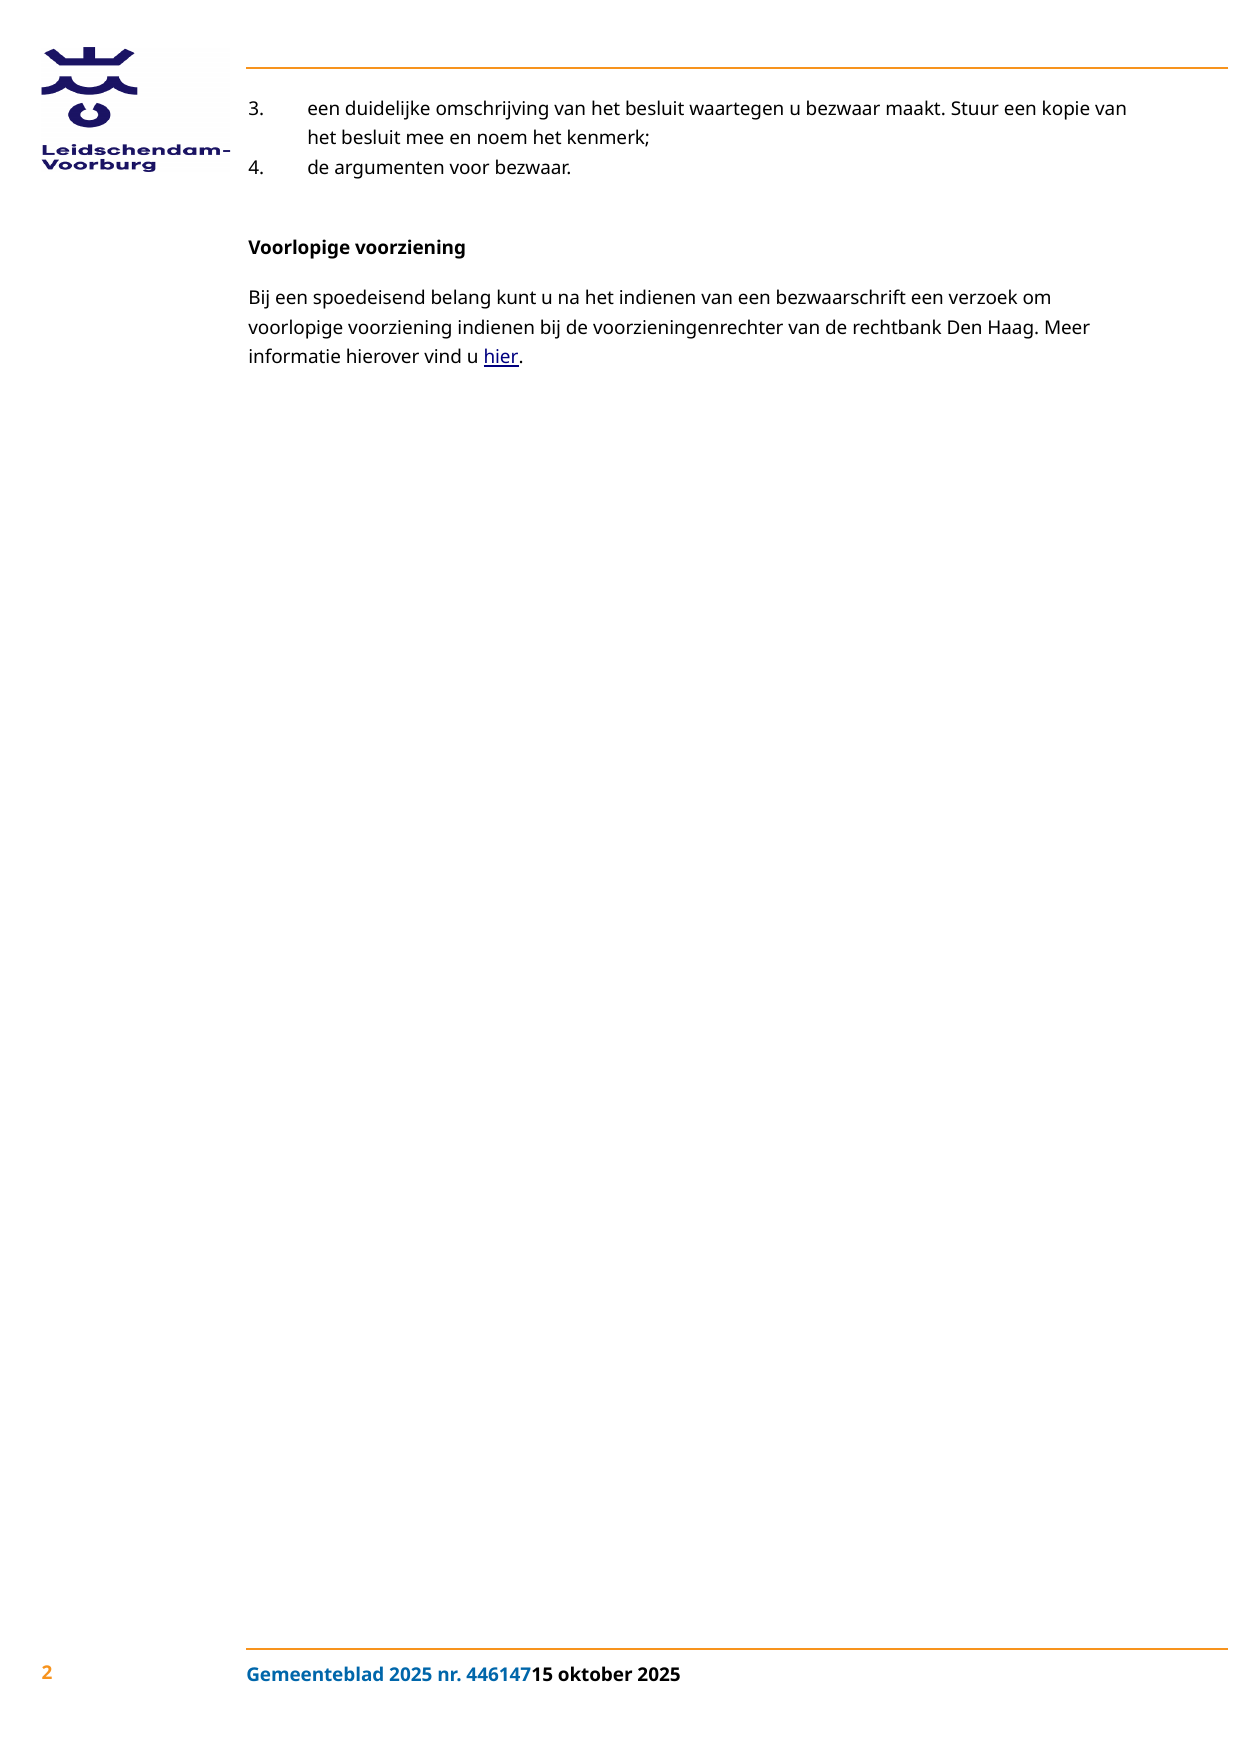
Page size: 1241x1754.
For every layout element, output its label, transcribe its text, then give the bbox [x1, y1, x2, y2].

list een duidelijke omschrijving van het besluit waartegen u bezwaar maakt. Stuur een kopie van het besluit mee en noem het kenmerk; [248, 95, 1152, 150]
list de argumenten voor bezwaar. [248, 154, 1152, 180]
picture [41, 47, 231, 172]
text Voorlopige voorziening [248, 234, 1152, 260]
text Bij een spoedeisend belang kunt u na het indienen van een bezwaarschrift een verzoek om voorlopige voorziening indienen bij de voorzieningenrechter van de rechtbank Den Haag. Meer informatie hierover vind u hier. [248, 284, 1152, 369]
